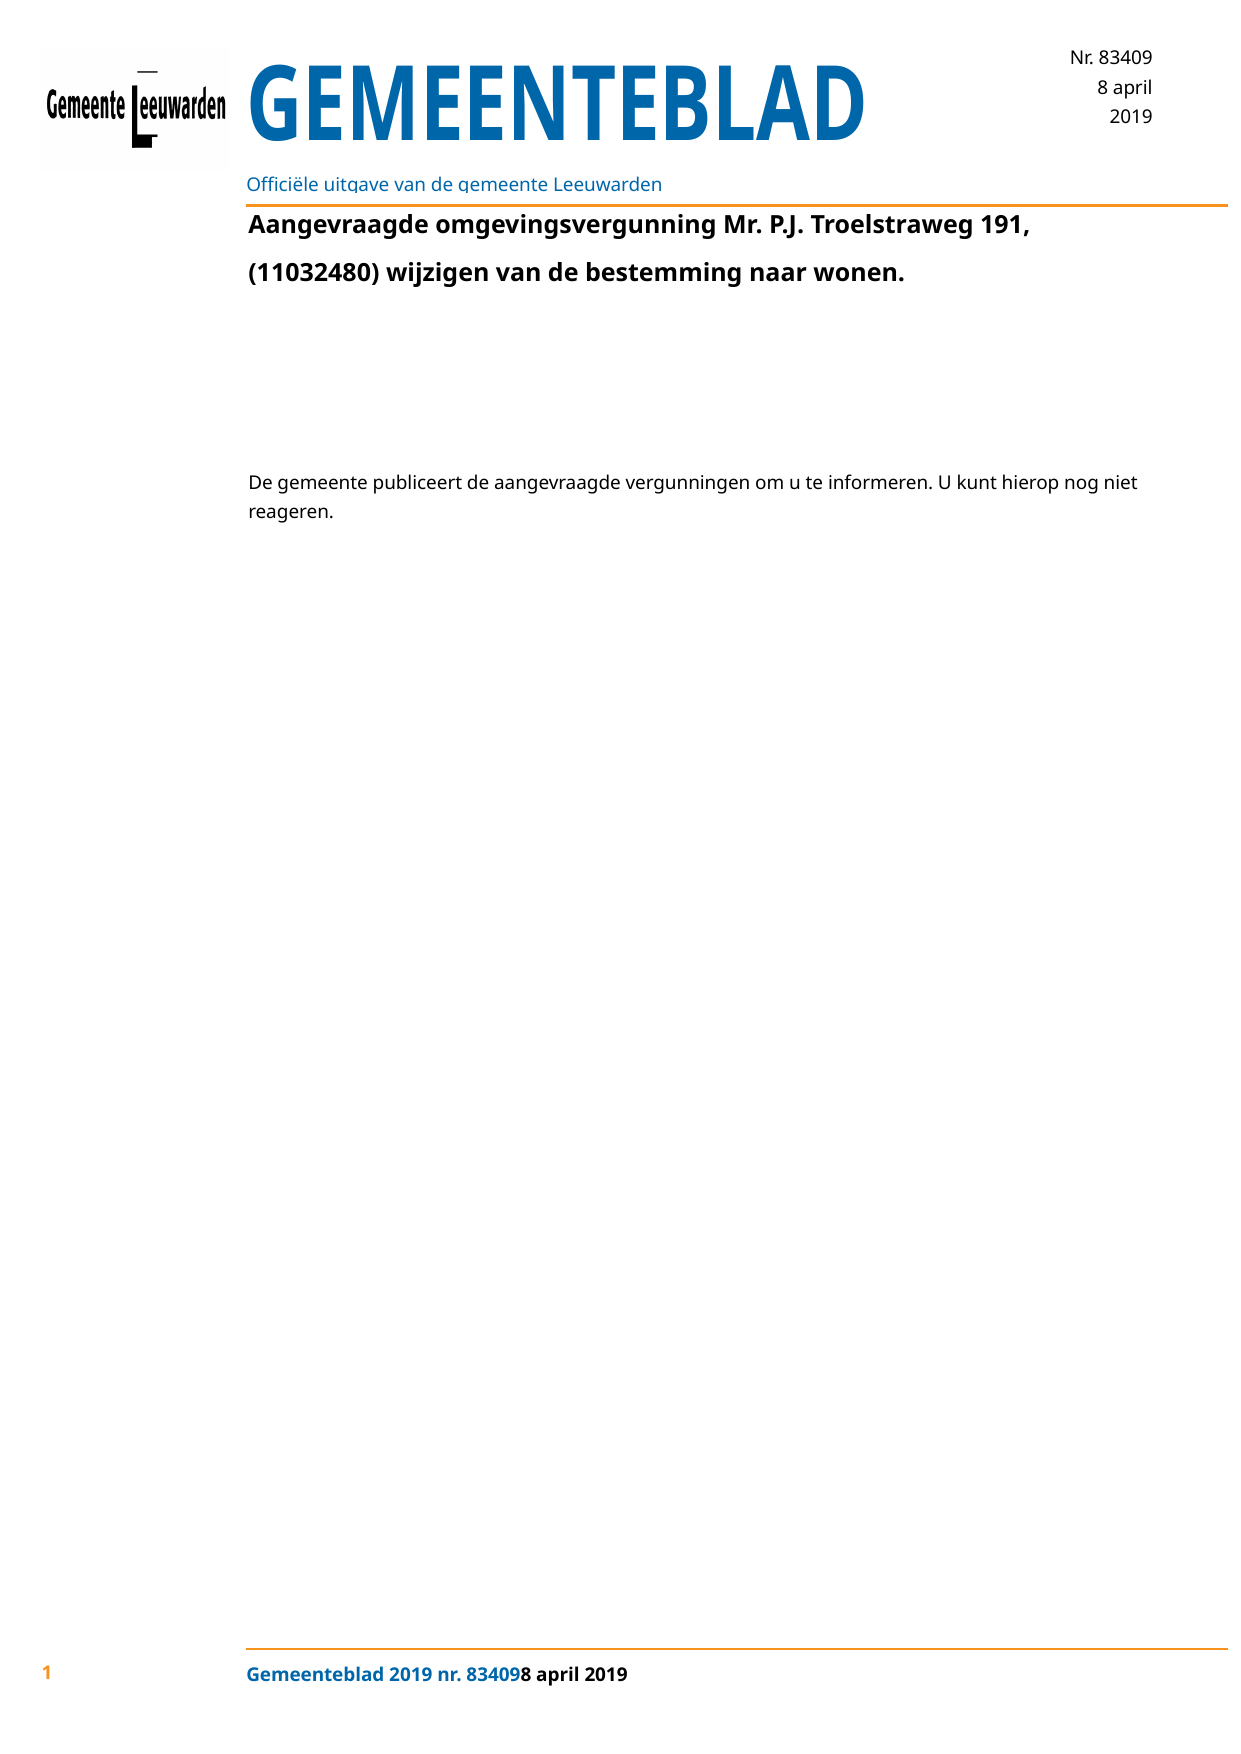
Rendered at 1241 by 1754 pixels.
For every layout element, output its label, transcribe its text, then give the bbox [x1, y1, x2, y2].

text Aangevraagde omgevingsvergunning Mr. P.J. Troelstraweg 191, (11032480) wijzigen van de bestemming naar wonen. [248, 207, 1152, 288]
picture [41, 47, 231, 172]
text De gemeente publiceert de aangevraagde vergunningen om u te informeren. U kunt hierop nog niet reageren. [248, 469, 1152, 524]
